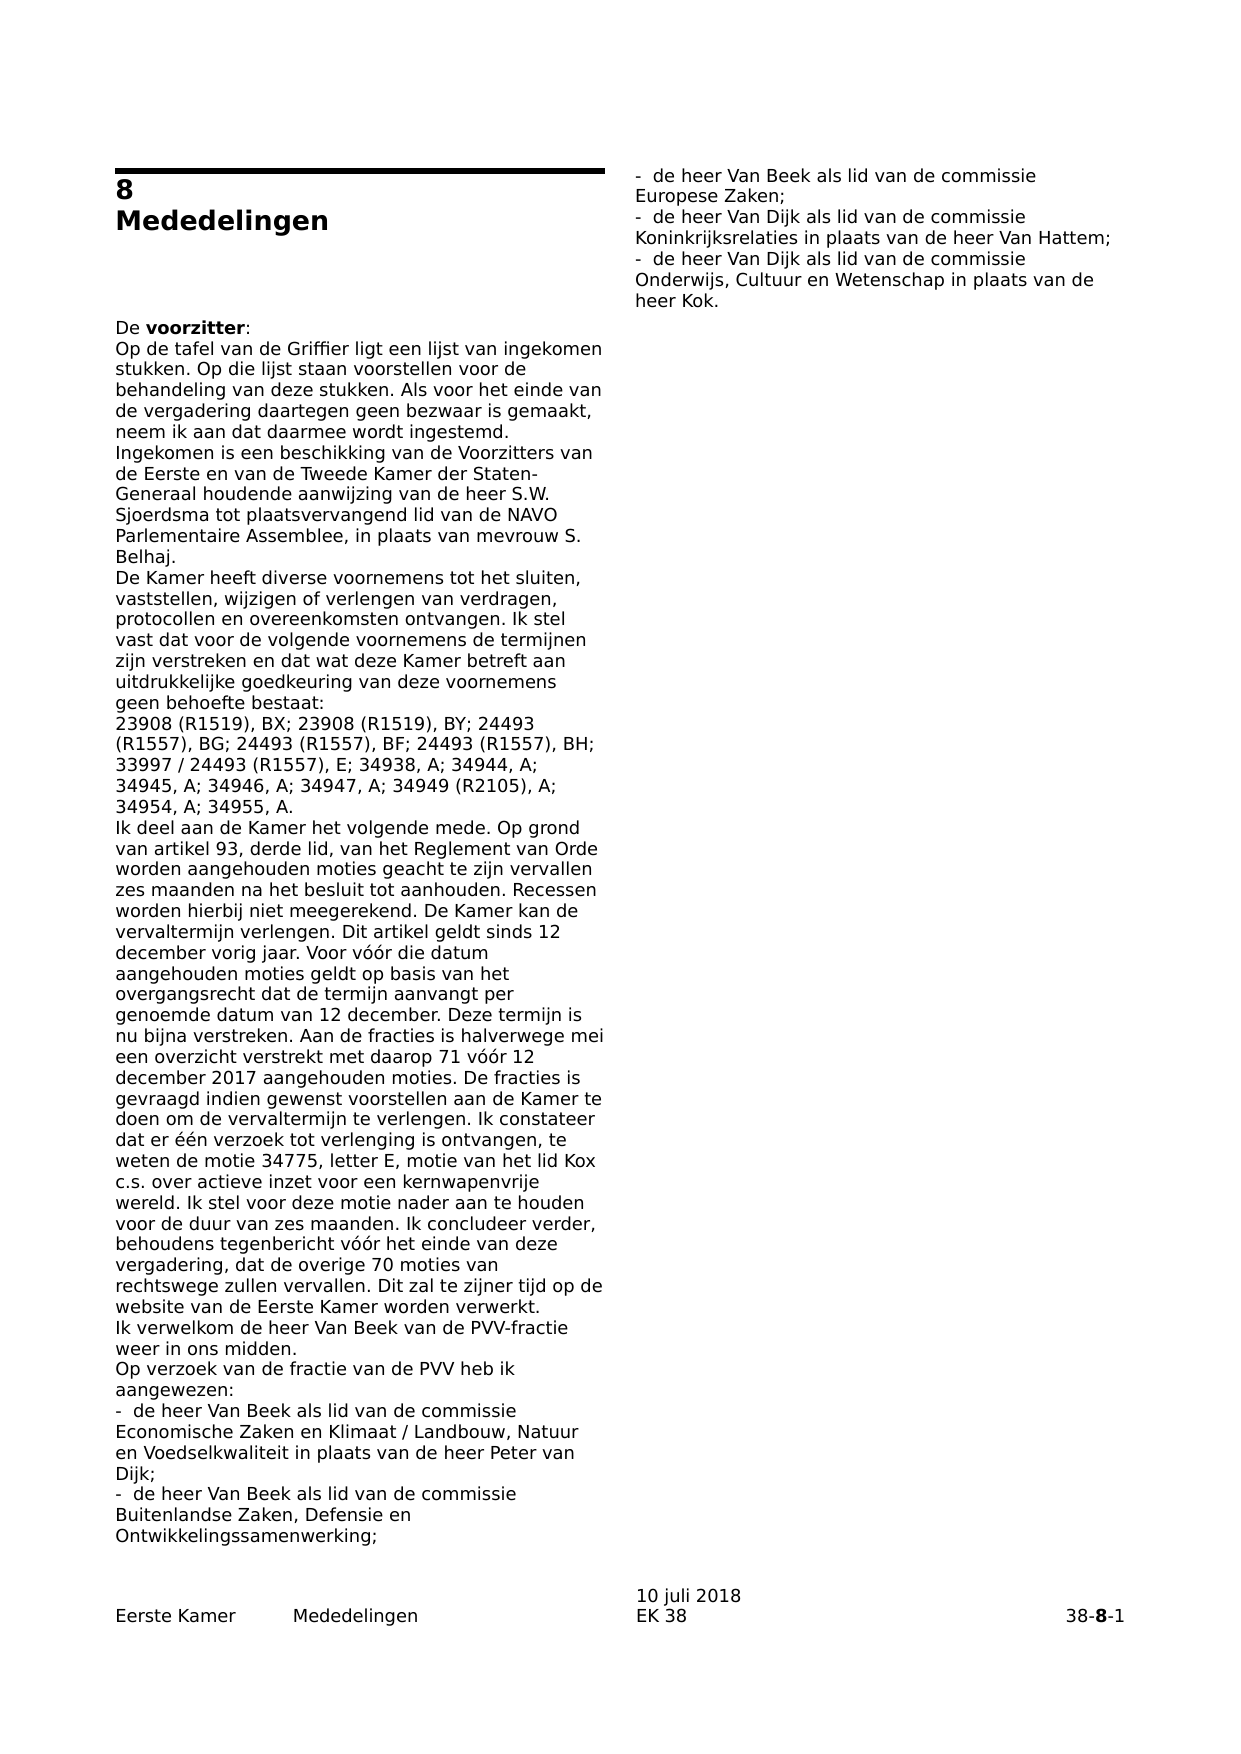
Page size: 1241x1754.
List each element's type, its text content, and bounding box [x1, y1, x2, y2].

text Ik deel aan de Kamer het volgende mede. Op grond van artikel 93, derde lid, van het Reglement van Orde worden aangehouden moties geacht te zijn vervallen zes maanden na het besluit tot aanhouden. Recessen worden hierbij niet meegerekend. De Kamer kan de vervaltermijn verlengen. Dit artikel geldt sinds 12 december vorig jaar. Voor vóór die datum aangehouden moties geldt op basis van het overgangsrecht dat de termijn aanvangt per genoemde datum van 12 december. Deze termijn is nu bijna verstreken. Aan de fracties is halverwege mei een overzicht verstrekt met daarop 71 vóór 12 december 2017 aangehouden moties. De fracties is gevraagd indien gewenst voorstellen aan de Kamer te doen om de vervaltermijn te verlengen. Ik constateer dat er één verzoek tot verlenging is ontvangen, te weten de motie 34775, letter E, motie van het lid Kox c.s. over actieve inzet voor een kernwapenvrije wereld. Ik stel voor deze motie nader aan te houden voor de duur van zes maanden. Ik concludeer verder, behoudens tegenbericht vóór het einde van deze vergadering, dat de overige 70 moties van rechtswege zullen vervallen. Dit zal te zijner tijd op de website van de Eerste Kamer worden verwerkt. [115, 817, 605, 1317]
list de heer Van Beek als lid van de commissie Europese Zaken; [635, 165, 1125, 207]
text De voorzitter: [115, 318, 605, 338]
title 8 Mededelingen [115, 174, 605, 237]
text Ingekomen is een beschikking van de Voorzitters van de Eerste en van de Tweede Kamer der Staten-Generaal houdende aanwijzing van de heer S.W. Sjoerdsma tot plaatsvervangend lid van de NAVO Parlementaire Assemblee, in plaats van mevrouw S. Belhaj. [115, 442, 605, 567]
list de heer Van Dijk als lid van de commissie Koninkrijksrelaties in plaats van de heer Van Hattem; [635, 207, 1125, 249]
text Op de tafel van de Griffier ligt een lijst van ingekomen stukken. Op die lijst staan voorstellen voor de behandeling van deze stukken. Als voor het einde van de vergadering daartegen geen bezwaar is gemaakt, neem ik aan dat daarmee wordt ingestemd. [115, 338, 605, 442]
text Op verzoek van de fractie van de PVV heb ik aangewezen: [115, 1359, 605, 1401]
text Ik verwelkom de heer Van Beek van de PVV-fractie weer in ons midden. [115, 1317, 605, 1359]
text De Kamer heeft diverse voornemens tot het sluiten, vaststellen, wijzigen of verlengen van verdragen, protocollen en overeenkomsten ontvangen. Ik stel vast dat voor de volgende voornemens de termijnen zijn verstreken en dat wat deze Kamer betreft aan uitdrukkelijke goedkeuring van deze voornemens geen behoefte bestaat: [115, 567, 605, 713]
text 23908 (R1519), BX; 23908 (R1519), BY; 24493 (R1557), BG; 24493 (R1557), BF; 24493 (R1557), BH; 33997 / 24493 (R1557), E; 34938, A; 34944, A; 34945, A; 34946, A; 34947, A; 34949 (R2105), A; 34954, A; 34955, A. [115, 713, 605, 817]
list de heer Van Beek als lid van de commissie Economische Zaken en Klimaat / Landbouw, Natuur en Voedselkwaliteit in plaats van de heer Peter van Dijk; [115, 1401, 605, 1484]
list de heer Van Beek als lid van de commissie Buitenlandse Zaken, Defensie en Ontwikkelingssamenwerking; [115, 1484, 605, 1547]
list de heer Van Dijk als lid van de commissie Onderwijs, Cultuur en Wetenschap in plaats van de heer Kok. [635, 249, 1125, 311]
